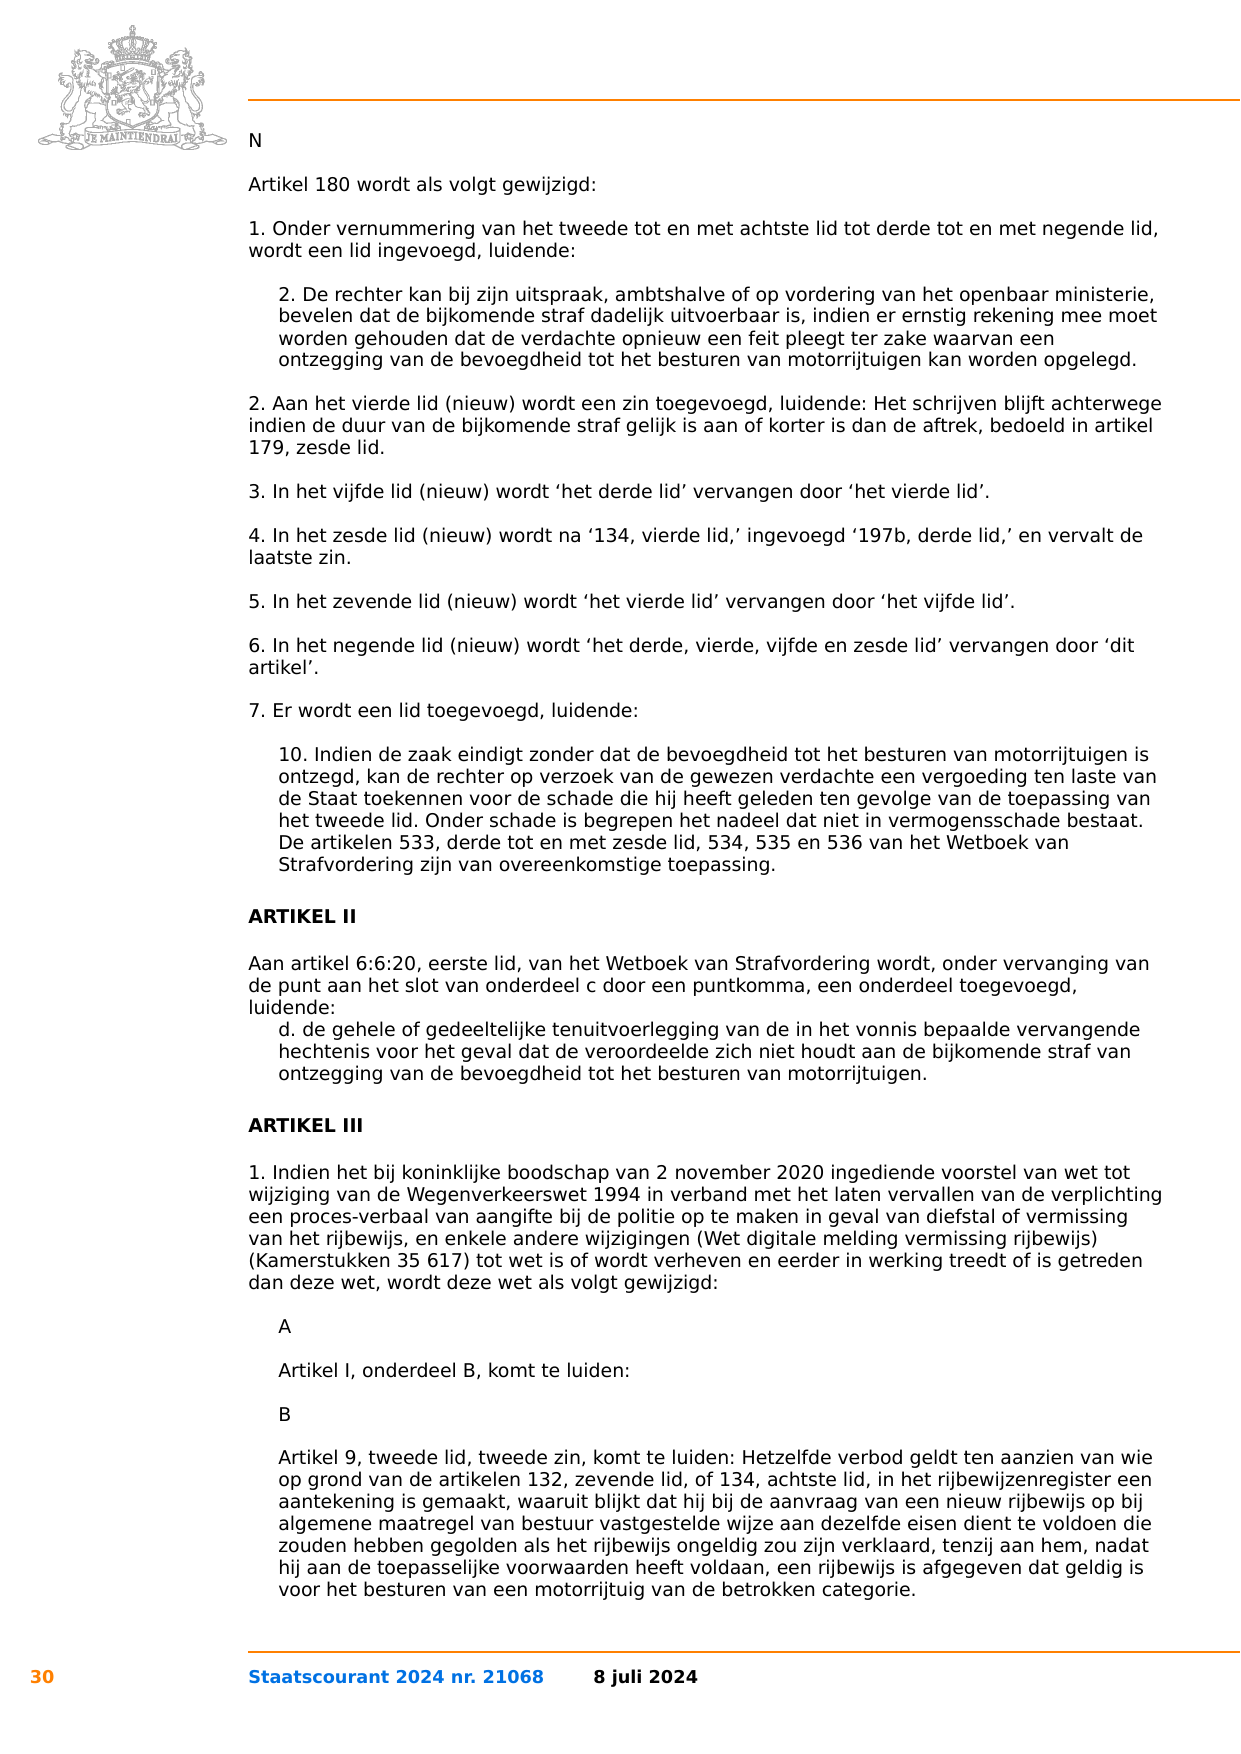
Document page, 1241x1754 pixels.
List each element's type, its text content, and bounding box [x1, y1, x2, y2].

text B [278, 1403, 1163, 1425]
text 7. Er wordt een lid toegevoegd, luidende: [248, 700, 1163, 722]
text Artikel 180 wordt als volgt gewijzigd: [248, 174, 1163, 196]
text 10. Indien de zaak eindigt zonder dat de bevoegdheid tot het besturen van motorrijtuigen is ontzegd, kan de rechter op verzoek van de gewezen verdachte een vergoeding ten laste van de Staat toekennen voor de schade die hij heeft geleden ten gevolge van de toepassing van het tweede lid. Onder schade is begrepen het nadeel dat niet in vermogensschade bestaat. De artikelen 533, derde tot en met zesde lid, 534, 535 en 536 van het Wetboek van Strafvordering zijn van overeenkomstige toepassing. [278, 744, 1163, 876]
text 5. In het zevende lid (nieuw) wordt ‘het vierde lid’ vervangen door ‘het vijfde lid’. [248, 591, 1163, 613]
text 3. In het vijfde lid (nieuw) wordt ‘het derde lid’ vervangen door ‘het vierde lid’. [248, 481, 1163, 503]
text Aan artikel 6:6:20, eerste lid, van het Wetboek van Strafvordering wordt, onder vervanging van de punt aan het slot van onderdeel c door een puntkomma, een onderdeel toegevoegd, luidende: [248, 953, 1163, 1019]
text 2. Aan het vierde lid (nieuw) wordt een zin toegevoegd, luidende: Het schrijven blijft achterwege indien de duur van de bijkomende straf gelijk is aan of korter is dan de aftrek, bedoeld in artikel 179, zesde lid. [248, 393, 1163, 459]
text A [278, 1316, 1163, 1338]
text d. de gehele of gedeeltelijke tenuitvoerlegging van de in het vonnis bepaalde vervangende hechtenis voor het geval dat de veroordeelde zich niet houdt aan de bijkomende straf van ontzegging van de bevoegdheid tot het besturen van motorrijtuigen. [278, 1019, 1163, 1085]
text 1. Indien het bij koninklijke boodschap van 2 november 2020 ingediende voorstel van wet tot wijziging van de Wegenverkeerswet 1994 in verband met het laten vervallen van de verplichting een proces-verbaal van aangifte bij de politie op te maken in geval van diefstal of vermissing van het rijbewijs, en enkele andere wijzigingen (Wet digitale melding vermissing rijbewijs) (Kamerstukken 35 617) tot wet is of wordt verheven en eerder in werking treedt of is getreden dan deze wet, wordt deze wet als volgt gewijzigd: [248, 1162, 1163, 1294]
subtitle ARTIKEL III [248, 1115, 1163, 1137]
text 6. In het negende lid (nieuw) wordt ‘het derde, vierde, vijfde en zesde lid’ vervangen door ‘dit artikel’. [248, 634, 1163, 678]
text 2. De rechter kan bij zijn uitspraak, ambtshalve of op vordering van het openbaar ministerie, bevelen dat de bijkomende straf dadelijk uitvoerbaar is, indien er ernstig rekening mee moet worden gehouden dat de verdachte opnieuw een feit pleegt ter zake waarvan een ontzegging van de bevoegdheid tot het besturen van motorrijtuigen kan worden opgelegd. [278, 283, 1163, 371]
text 4. In het zesde lid (nieuw) wordt na ‘134, vierde lid,’ ingevoegd ‘197b, derde lid,’ en vervalt de laatste zin. [248, 525, 1163, 569]
text Artikel I, onderdeel B, komt te luiden: [278, 1359, 1163, 1382]
picture [38, 25, 227, 150]
text 1. Onder vernummering van het tweede tot en met achtste lid tot derde tot en met negende lid, wordt een lid ingevoegd, luidende: [248, 218, 1163, 262]
text Artikel 9, tweede lid, tweede zin, komt te luiden: Hetzelfde verbod geldt ten aanzien van wie op grond van de artikelen 132, zevende lid, of 134, achtste lid, in het rijbewijzenregister een aantekening is gemaakt, waaruit blijkt dat hij bij de aanvraag van een nieuw rijbewijs op bij algemene maatregel van bestuur vastgestelde wijze aan dezelfde eisen dient te voldoen die zouden hebben gegolden als het rijbewijs ongeldig zou zijn verklaard, tenzij aan hem, nadat hij aan de toepasselijke voorwaarden heeft voldaan, een rijbewijs is afgegeven dat geldig is voor het besturen van een motorrijtuig van de betrokken categorie. [278, 1447, 1163, 1601]
subtitle ARTIKEL II [248, 906, 1163, 928]
text N [248, 130, 1163, 152]
